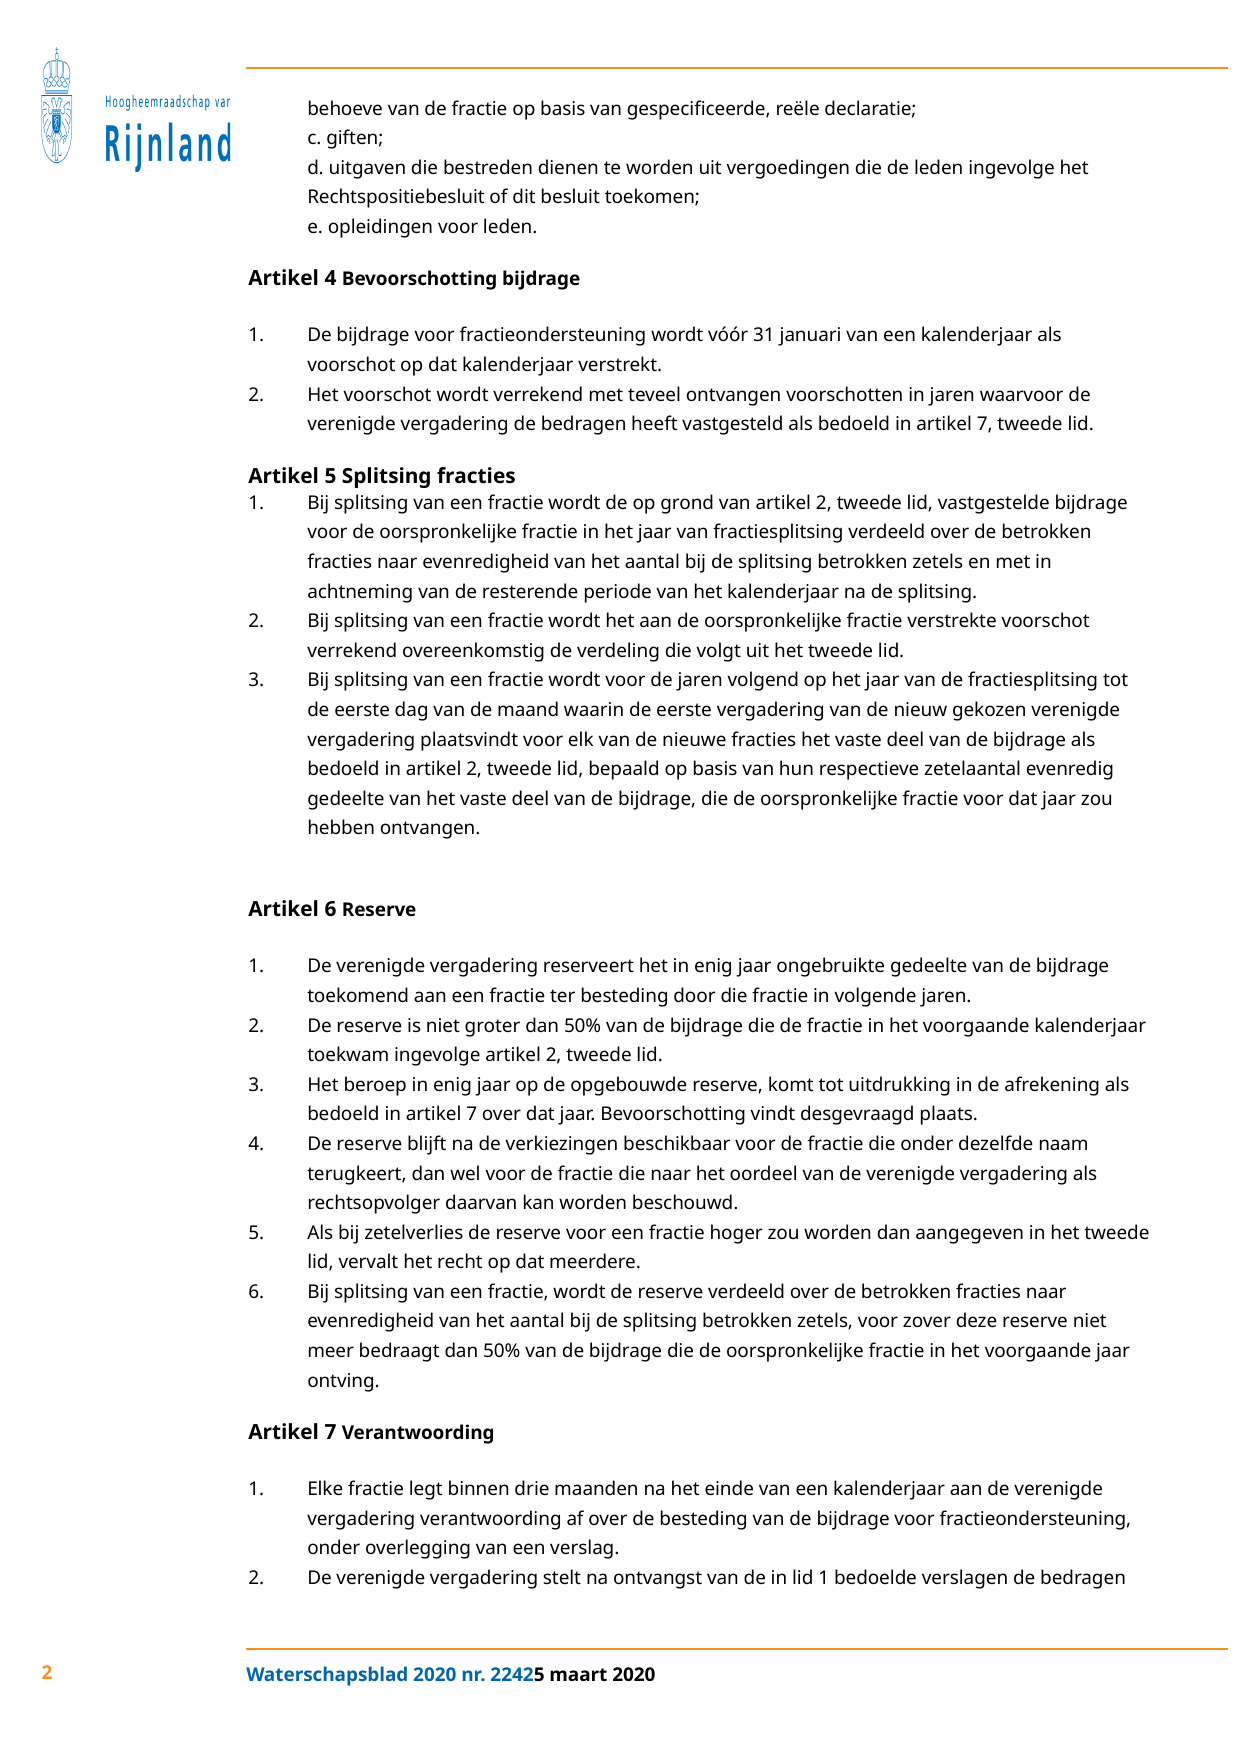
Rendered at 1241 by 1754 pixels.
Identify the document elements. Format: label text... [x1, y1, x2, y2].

list Als bij zetelverlies de reserve voor een fractie hoger zou worden dan aangegeven in het tweede lid, vervalt het recht op dat meerdere. [248, 1219, 1152, 1274]
list Bij splitsing van een fractie wordt het aan de oorspronkelijke fractie verstrekte voorschot verrekend overeenkomstig de verdeling die volgt uit het tweede lid. [248, 607, 1152, 663]
list De verenigde vergadering reserveert het in enig jaar ongebruikte gedeelte van de bijdrage toekomend aan een fractie ter besteding door die fractie in volgende jaren. [248, 953, 1152, 1008]
list Elke fractie legt binnen drie maanden na het einde van een kalenderjaar aan de verenigde vergadering verantwoording af over de besteding van de bijdrage voor fractieondersteuning, onder overlegging van een verslag. [248, 1475, 1152, 1560]
list De verenigde vergadering stelt na ontvangst van de in lid 1 bedoelde verslagen de bedragen [248, 1564, 1152, 1590]
list behoeve van de fractie op basis van gespecificeerde, reële declaratie; [248, 95, 1152, 121]
text Artikel 4 Bevoorschotting bijdrage [248, 263, 1152, 292]
list De bijdrage voor fractieondersteuning wordt vóór 31 januari van een kalenderjaar als voorschot op dat kalenderjaar verstrekt. [248, 322, 1152, 377]
list Het voorschot wordt verrekend met teveel ontvangen voorschotten in jaren waarvoor de verenigde vergadering de bedragen heeft vastgesteld als bedoeld in artikel 7, tweede lid. [248, 381, 1152, 436]
list Bij splitsing van een fractie, wordt de reserve verdeeld over de betrokken fracties naar evenredigheid van het aantal bij de splitsing betrokken zetels, voor zover deze reserve niet meer bedraagt dan 50% van de bijdrage die de oorspronkelijke fractie in het voorgaande jaar ontving. [248, 1278, 1152, 1392]
text Artikel 5 Splitsing fracties [248, 461, 1152, 489]
list c. giften; [248, 124, 1152, 150]
list Bij splitsing van een fractie wordt voor de jaren volgend op het jaar van de fractiesplitsing tot de eerste dag van de maand waarin de eerste vergadering van de nieuw gekozen verenigde vergadering plaatsvindt voor elk van de nieuwe fracties het vaste deel van de bijdrage als bedoeld in artikel 2, tweede lid, bepaald op basis van hun respectieve zetelaantal evenredig gedeelte van het vaste deel van de bijdrage, die de oorspronkelijke fractie voor dat jaar zou hebben ontvangen. [248, 667, 1152, 840]
list Het beroep in enig jaar op de opgebouwde reserve, komt tot uitdrukking in de afrekening als bedoeld in artikel 7 over dat jaar. Bevoorschotting vindt desgevraagd plaats. [248, 1071, 1152, 1126]
list d. uitgaven die bestreden dienen te worden uit vergoedingen die de leden ingevolge het Rechtspositiebesluit of dit besluit toekomen; [248, 154, 1152, 209]
list De reserve blijft na de verkiezingen beschikbaar voor de fractie die onder dezelfde naam terugkeert, dan wel voor de fractie die naar het oordeel van de verenigde vergadering als rechtsopvolger daarvan kan worden beschouwd. [248, 1130, 1152, 1215]
list e. opleidingen voor leden. [248, 213, 1152, 239]
text Artikel 7 Verantwoording [248, 1417, 1152, 1446]
picture [41, 47, 231, 172]
list De reserve is niet groter dan 50% van de bijdrage die de fractie in het voorgaande kalenderjaar toekwam ingevolge artikel 2, tweede lid. [248, 1012, 1152, 1067]
list Bij splitsing van een fractie wordt de op grond van artikel 2, tweede lid, vastgestelde bijdrage voor de oorspronkelijke fractie in het jaar van fractiesplitsing verdeeld over de betrokken fracties naar evenredigheid van het aantal bij de splitsing betrokken zetels en met in achtneming van de resterende periode van het kalenderjaar na de splitsing. [248, 489, 1152, 604]
text Artikel 6 Reserve [248, 894, 1152, 923]
